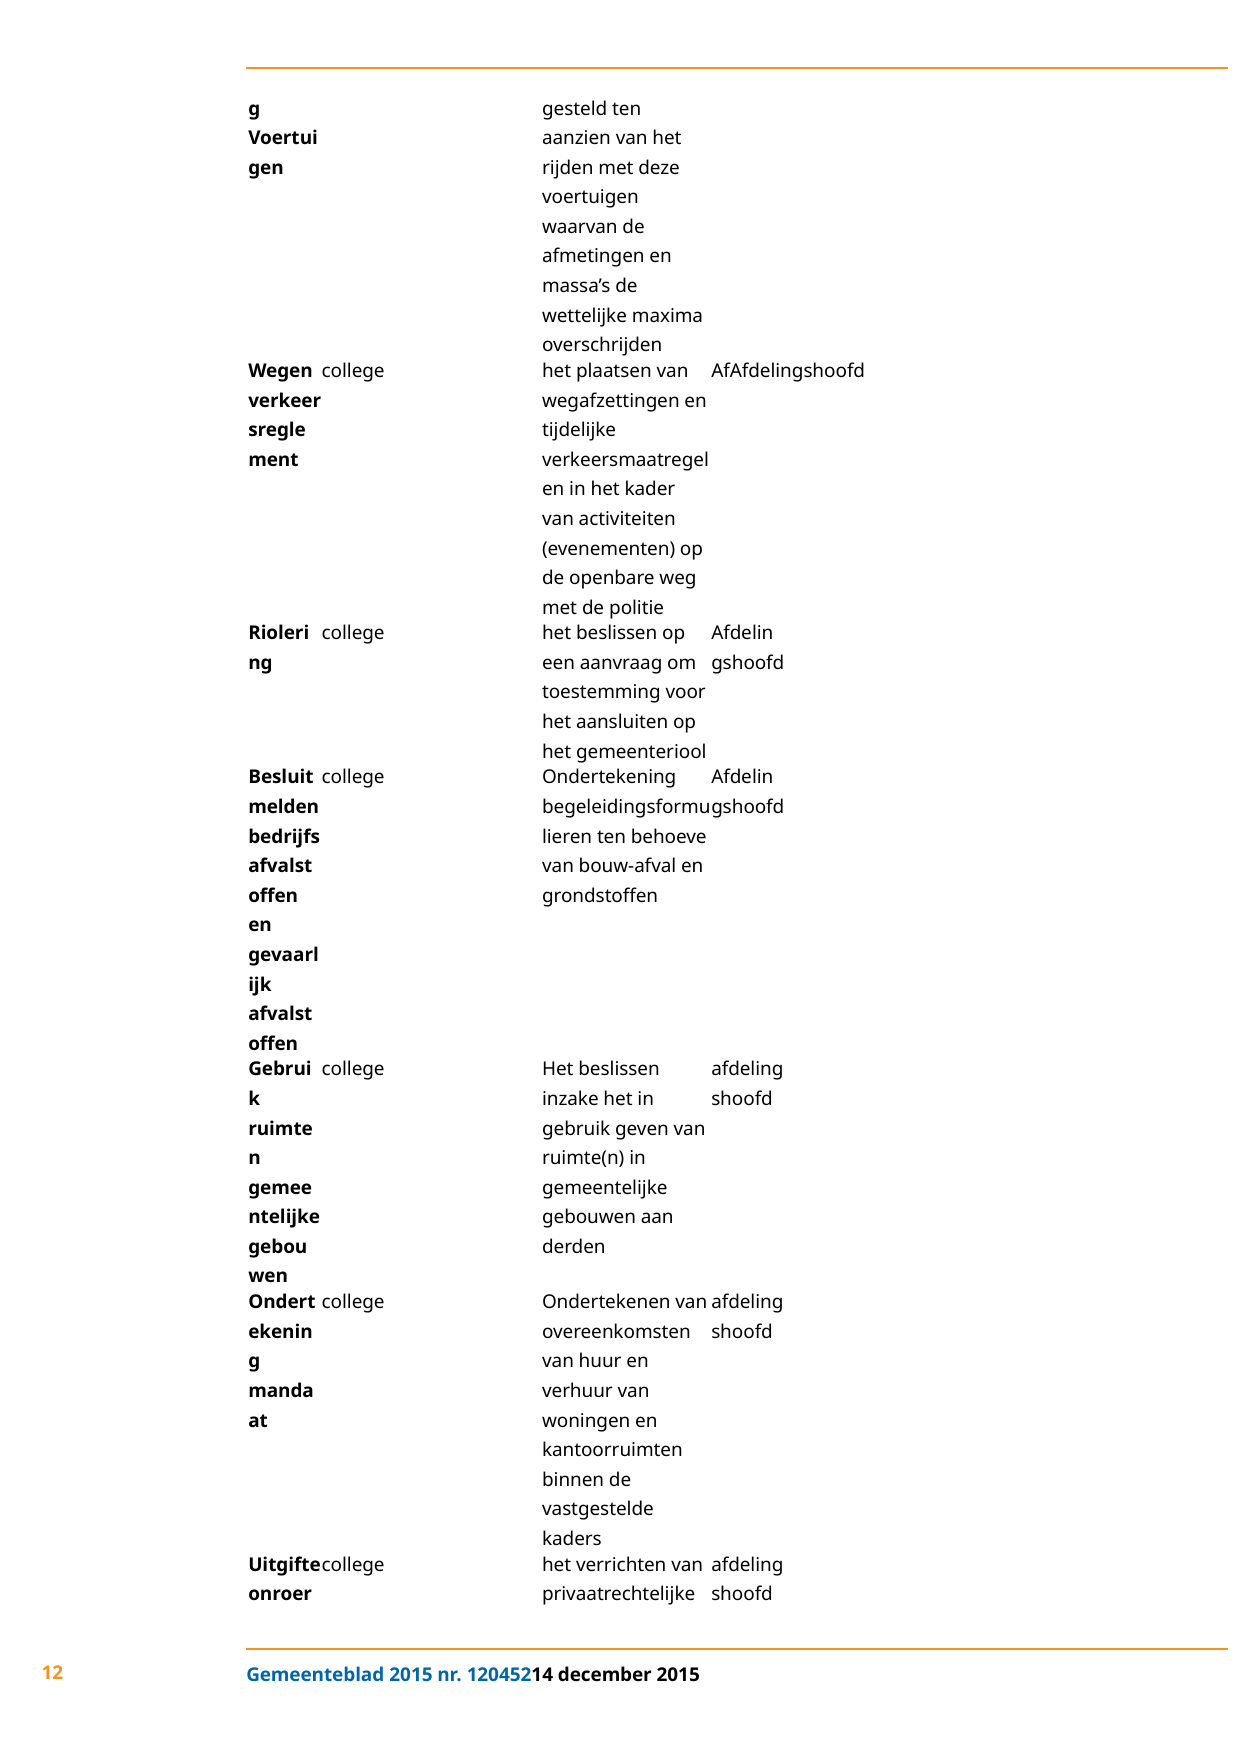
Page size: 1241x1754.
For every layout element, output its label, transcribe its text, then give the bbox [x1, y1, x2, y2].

table_cell college [321, 1289, 542, 1551]
table_cell Uitgifte onroer [248, 1551, 321, 1606]
table_cell het verrichten van privaatrechtelijke [542, 1551, 711, 1606]
table_cell het plaatsen van wegafzettingen en tijdelijke verkeersmaatregelen in het kader van activiteiten (evenementen) op de openbare weg met de politie [542, 357, 711, 619]
table_cell [784, 1289, 1078, 1551]
table_cell [784, 1551, 1078, 1606]
table_cell Het beslissen inzake het in gebruik geven van ruimte(n) in gemeentelijke gebouwen aan derden [542, 1056, 711, 1288]
table_cell Besluit melden bedrijfsafvalstoffen en gevaarlijk afvalstoffen [248, 764, 321, 1056]
table_cell [858, 95, 1078, 357]
picture [41, 47, 231, 172]
table_cell Afdelingshoofd [711, 620, 784, 764]
table_cell Gebruik ruimten gemeentelijke gebouwen [248, 1056, 321, 1288]
table_cell [1005, 357, 1152, 619]
table_cell [321, 95, 542, 357]
table_cell Ondertekening mandaat [248, 1289, 321, 1551]
table_cell college [321, 1056, 542, 1288]
table_cell college [321, 1551, 542, 1606]
table_cell [784, 620, 1078, 764]
table_cell Afdelingshoofd [711, 764, 784, 1056]
table_cell afdelingshoofd [711, 1056, 784, 1288]
table_cell college [321, 620, 542, 764]
table_cell college [321, 764, 542, 1056]
table_cell Riolering [248, 620, 321, 764]
table_cell Ondertekenen van overeenkomsten van huur en verhuur van woningen en kantoorruimten binnen de vastgestelde kaders [542, 1289, 711, 1551]
table_cell college [321, 357, 542, 619]
table_cell Wegenverkeersreglement [248, 357, 321, 619]
table_cell afdelingshoofd [711, 1289, 784, 1551]
table_cell g Voertuigen [248, 95, 321, 357]
table_cell Ondertekening begeleidingsformulieren ten behoeve van bouw-afval en grondstoffen [542, 764, 711, 1056]
table_cell [784, 764, 1078, 1056]
table_cell [784, 1056, 1078, 1288]
table_cell AfAfdelingshoofd [711, 357, 1005, 619]
table_cell gesteld ten aanzien van het rijden met deze voertuigen waarvan de afmetingen en massa’s de wettelijke maxima overschrijden [542, 95, 711, 357]
table_cell [711, 95, 858, 357]
table_cell het beslissen op een aanvraag om toestemming voor het aansluiten op het gemeenteriool [542, 620, 711, 764]
table_cell afdelingshoofd [711, 1551, 784, 1606]
